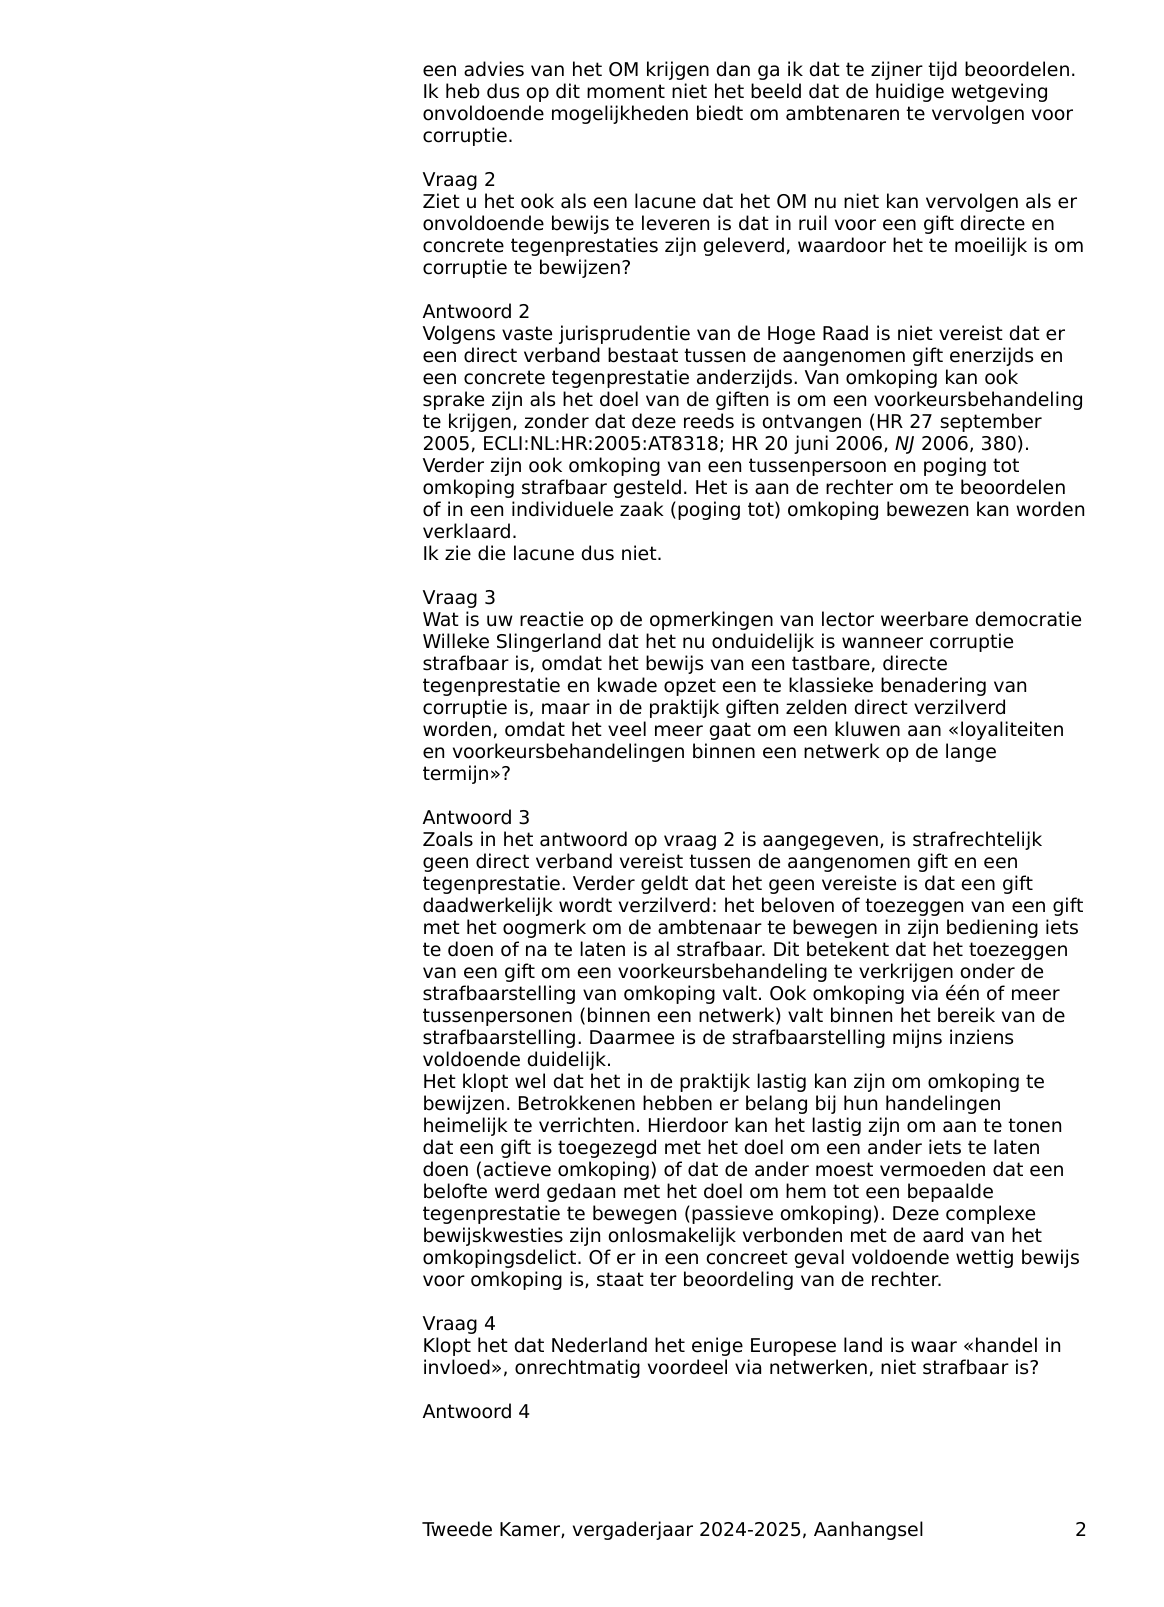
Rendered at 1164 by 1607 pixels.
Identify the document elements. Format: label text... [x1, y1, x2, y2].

text Vraag 4 [422, 1313, 1087, 1335]
text Wat is uw reactie op de opmerkingen van lector weerbare democratie Willeke Slingerland dat het nu onduidelijk is wanneer corruptie strafbaar is, omdat het bewijs van een tastbare, directe tegenprestatie en kwade opzet een te klassieke benadering van corruptie is, maar in de praktijk giften zelden direct verzilverd worden, omdat het veel meer gaat om een kluwen aan «loyaliteiten en voorkeursbehandelingen binnen een netwerk op de lange termijn»? [422, 609, 1087, 785]
text Ziet u het ook als een lacune dat het OM nu niet kan vervolgen als er onvoldoende bewijs te leveren is dat in ruil voor een gift directe en concrete tegenprestaties zijn geleverd, waardoor het te moeilijk is om corruptie te bewijzen? [422, 191, 1087, 279]
text Klopt het dat Nederland het enige Europese land is waar «handel in invloed», onrechtmatig voordeel via netwerken, niet strafbaar is? [422, 1335, 1087, 1379]
text Antwoord 3 [422, 807, 1087, 829]
text Zoals in het antwoord op vraag 2 is aangegeven, is strafrechtelijk geen direct verband vereist tussen de aangenomen gift en een tegenprestatie. Verder geldt dat het geen vereiste is dat een gift daadwerkelijk wordt verzilverd: het beloven of toezeggen van een gift met het oogmerk om de ambtenaar te bewegen in zijn bediening iets te doen of na te laten is al strafbaar. Dit betekent dat het toezeggen van een gift om een voorkeursbehandeling te verkrijgen onder de strafbaarstelling van omkoping valt. Ook omkoping via één of meer tussenpersonen (binnen een netwerk) valt binnen het bereik van de strafbaarstelling. Daarmee is de strafbaarstelling mijns inziens voldoende duidelijk. [422, 829, 1087, 1071]
text Antwoord 2 [422, 301, 1087, 323]
text Volgens vaste jurisprudentie van de Hoge Raad is niet vereist dat er een direct verband bestaat tussen de aangenomen gift enerzijds en een concrete tegenprestatie anderzijds. Van omkoping kan ook sprake zijn als het doel van de giften is om een voorkeursbehandeling te krijgen, zonder dat deze reeds is ontvangen (HR 27 september 2005, ECLI:NL:HR:2005:AT8318; HR 20 juni 2006, NJ 2006, 380). Verder zijn ook omkoping van een tussenpersoon en poging tot omkoping strafbaar gesteld. Het is aan de rechter om te beoordelen of in een individuele zaak (poging tot) omkoping bewezen kan worden verklaard. [422, 323, 1087, 543]
text Vraag 2 [422, 169, 1087, 191]
text Antwoord 4 [422, 1401, 1087, 1423]
text Het klopt wel dat het in de praktijk lastig kan zijn om omkoping te bewijzen. Betrokkenen hebben er belang bij hun handelingen heimelijk te verrichten. Hierdoor kan het lastig zijn om aan te tonen dat een gift is toegezegd met het doel om een ander iets te laten doen (actieve omkoping) of dat de ander moest vermoeden dat een belofte werd gedaan met het doel om hem tot een bepaalde tegenprestatie te bewegen (passieve omkoping). Deze complexe bewijskwesties zijn onlosmakelijk verbonden met de aard van het omkopingsdelict. Of er in een concreet geval voldoende wettig bewijs voor omkoping is, staat ter beoordeling van de rechter. [422, 1071, 1087, 1291]
text Vraag 3 [422, 587, 1087, 609]
text een advies van het OM krijgen dan ga ik dat te zijner tijd beoordelen. Ik heb dus op dit moment niet het beeld dat de huidige wetgeving onvoldoende mogelijkheden biedt om ambtenaren te vervolgen voor corruptie. [422, 59, 1087, 147]
text Ik zie die lacune dus niet. [422, 543, 1087, 565]
